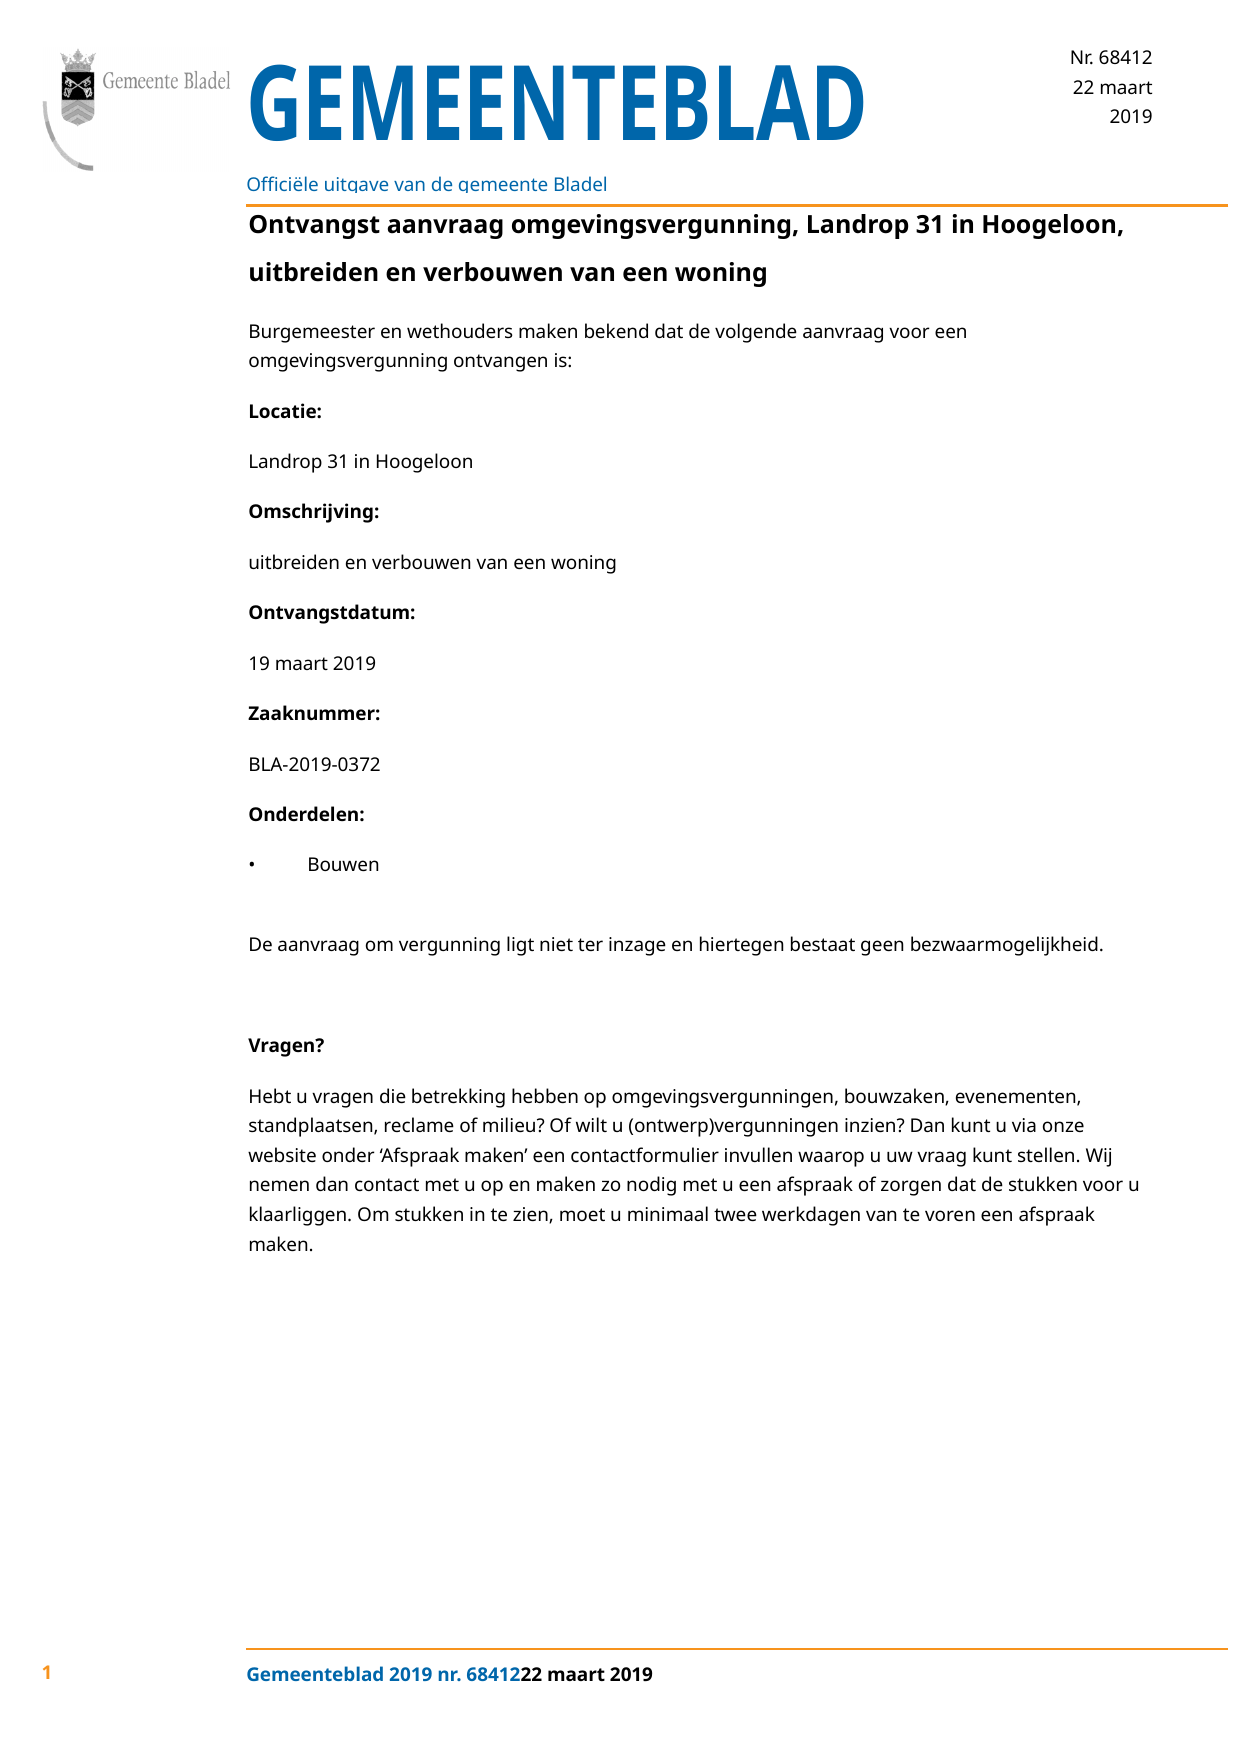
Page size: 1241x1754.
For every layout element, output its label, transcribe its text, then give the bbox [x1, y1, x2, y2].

text Ontvangst aanvraag omgevingsvergunning, Landrop 31 in Hoogeloon, uitbreiden en verbouwen van een woning [248, 207, 1152, 288]
text Burgemeester en wethouders maken bekend dat de volgende aanvraag voor een omgevingsvergunning ontvangen is: [248, 318, 1152, 373]
text Hebt u vragen die betrekking hebben op omgevingsvergunningen, bouwzaken, evenementen, standplaatsen, reclame of milieu? Of wilt u (ontwerp)vergunningen inzien? Dan kunt u via onze website onder ‘Afspraak maken’ een contactformulier invullen waarop u uw vraag kunt stellen. Wij nemen dan contact met u op en maken zo nodig met u een afspraak of zorgen dat de stukken voor u klaarliggen. Om stukken in te zien, moet u minimaal twee werkdagen van te voren een afspraak maken. [248, 1083, 1152, 1257]
text Vragen? [248, 1032, 1152, 1058]
text uitbreiden en verbouwen van een woning [248, 549, 1152, 575]
text Ontvangstdatum: [248, 599, 1152, 625]
text Onderdelen: [248, 801, 1152, 827]
picture [41, 47, 231, 172]
text De aanvraag om vergunning ligt niet ter inzage en hiertegen bestaat geen bezwaarmogelijkheid. [248, 932, 1152, 957]
text Zaaknummer: [248, 700, 1152, 726]
text 19 maart 2019 [248, 650, 1152, 676]
list Bouwen [248, 852, 1152, 877]
text BLA-2019-0372 [248, 751, 1152, 777]
text Locatie: [248, 398, 1152, 424]
text Landrop 31 in Hoogeloon [248, 448, 1152, 474]
text Omschrijving: [248, 499, 1152, 524]
